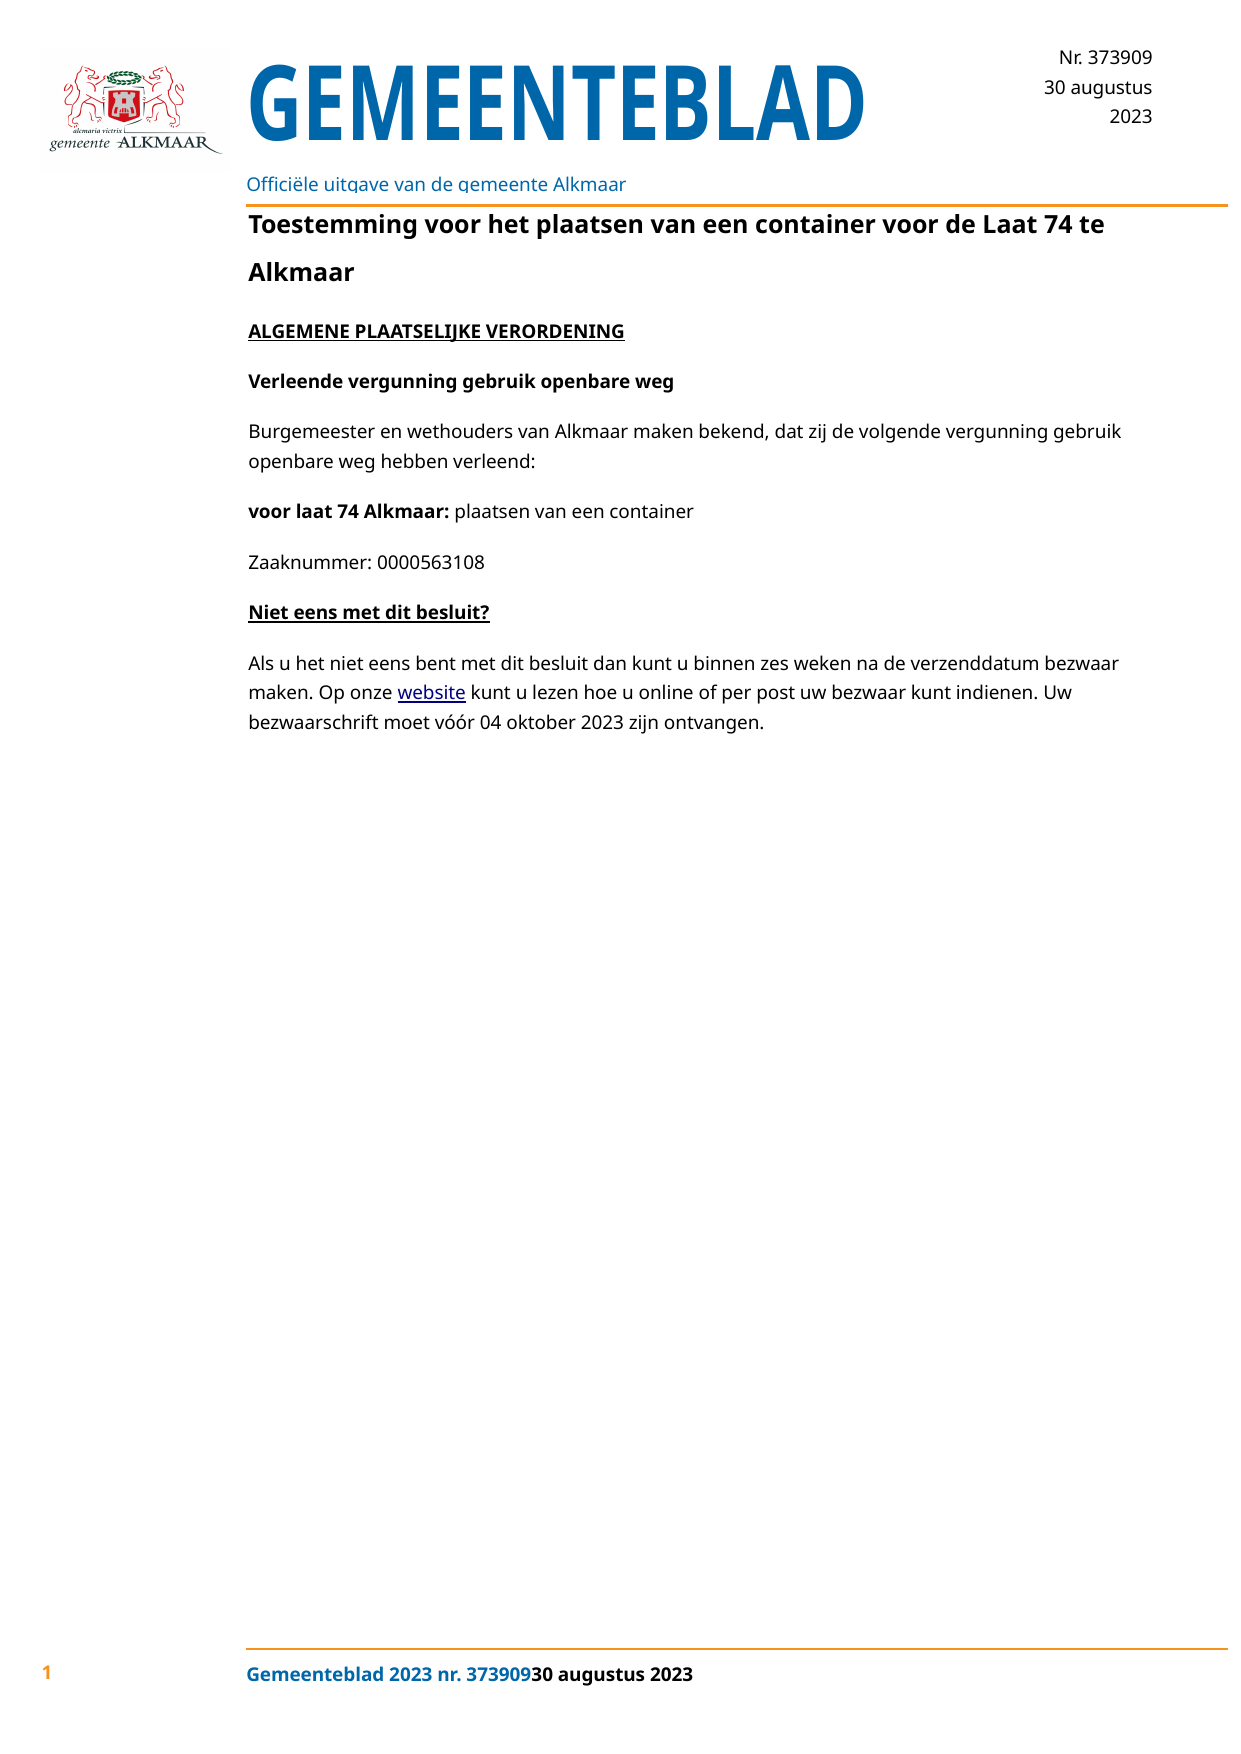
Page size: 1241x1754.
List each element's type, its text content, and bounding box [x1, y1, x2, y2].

text Burgemeester en wethouders van Alkmaar maken bekend, dat zij de volgende vergunning gebruik openbare weg hebben verleend: [248, 419, 1152, 474]
text ALGEMENE PLAATSELIJKE VERORDENING [248, 318, 1152, 344]
text Verleende vergunning gebruik openbare weg [248, 368, 1152, 394]
text voor laat 74 Alkmaar: plaatsen van een container [248, 499, 1152, 524]
text Zaaknummer: 0000563108 [248, 549, 1152, 575]
text Als u het niet eens bent met dit besluit dan kunt u binnen zes weken na de verzenddatum bezwaar maken. Op onze website kunt u lezen hoe u online of per post uw bezwaar kunt indienen. Uw bezwaarschrift moet vóór 04 oktober 2023 zijn ontvangen. [248, 650, 1152, 735]
text Niet eens met dit besluit? [248, 599, 1152, 625]
picture [41, 47, 231, 172]
text Toestemming voor het plaatsen van een container voor de Laat 74 te Alkmaar [248, 207, 1152, 288]
